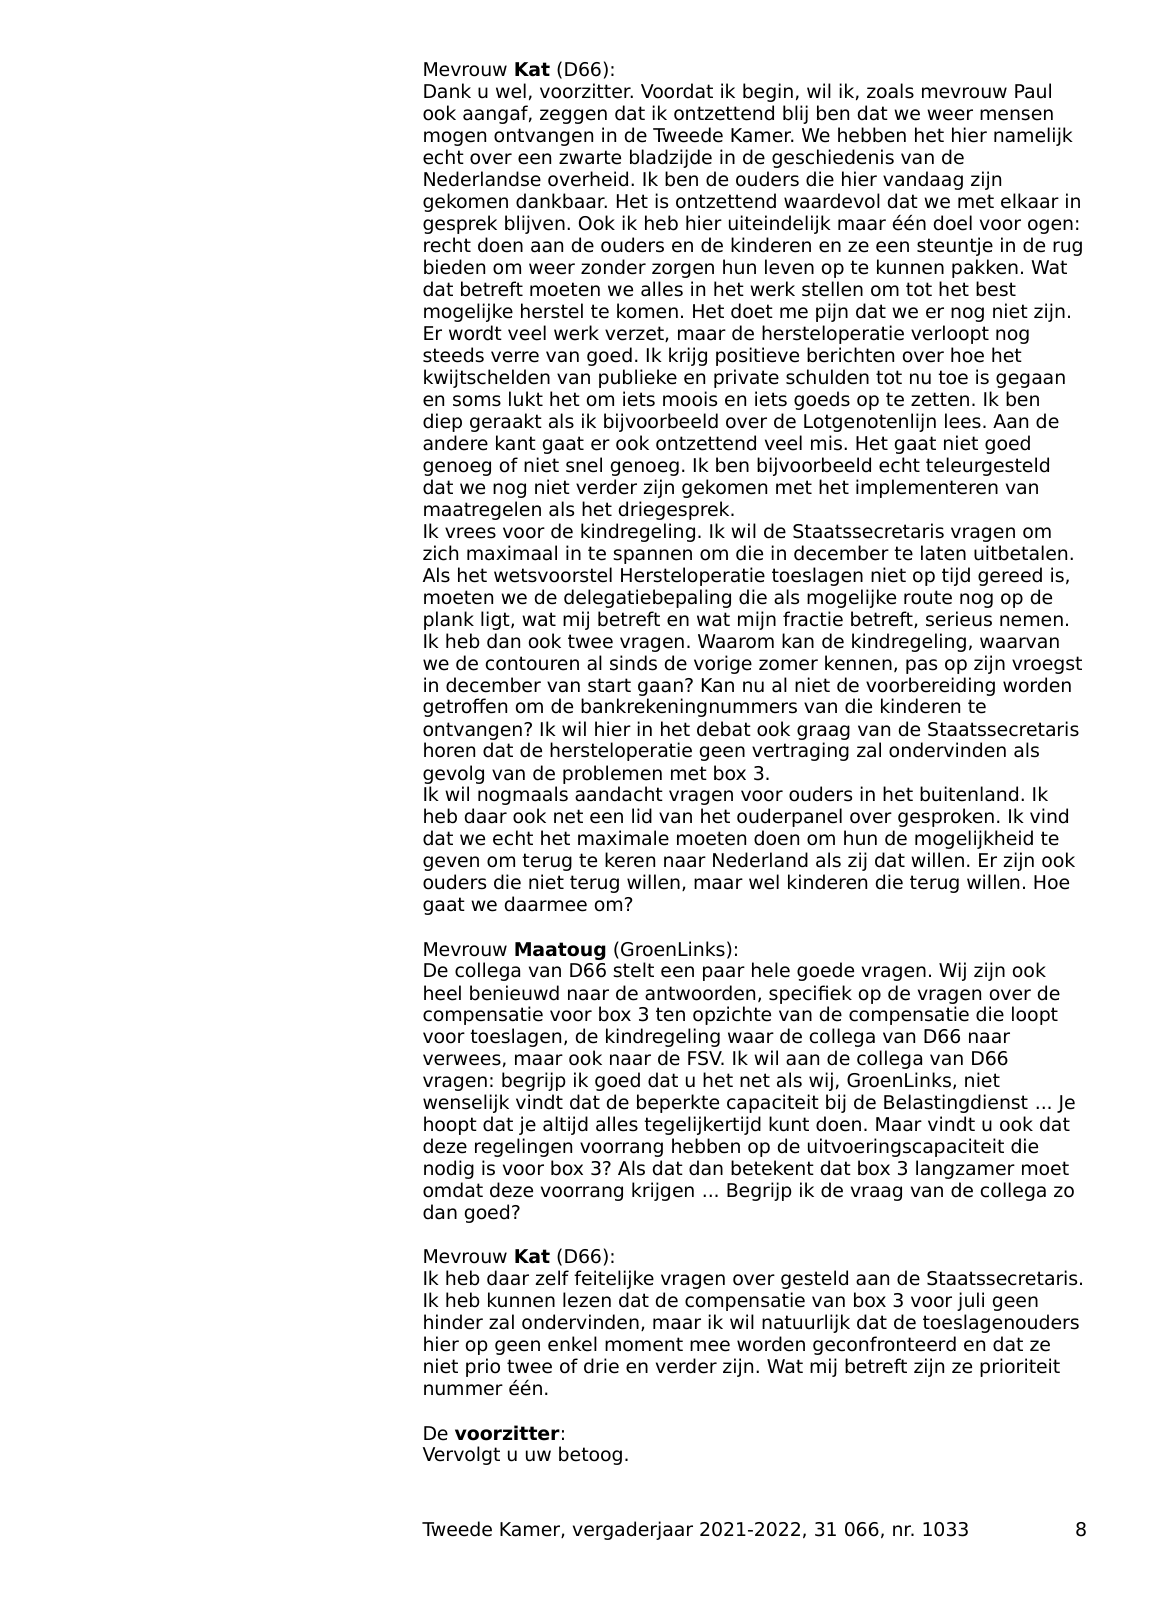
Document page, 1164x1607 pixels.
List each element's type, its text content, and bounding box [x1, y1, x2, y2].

text De collega van D66 stelt een paar hele goede vragen. Wij zijn ook heel benieuwd naar de antwoorden, specifiek op de vragen over de compensatie voor box 3 ten opzichte van de compensatie die loopt voor toeslagen, de kindregeling waar de collega van D66 naar verwees, maar ook naar de FSV. Ik wil aan de collega van D66 vragen: begrijp ik goed dat u het net als wij, GroenLinks, niet wenselijk vindt dat de beperkte capaciteit bij de Belastingdienst ... Je hoopt dat je altijd alles tegelijkertijd kunt doen. Maar vindt u ook dat deze regelingen voorrang hebben op de uitvoeringscapaciteit die nodig is voor box 3? Als dat dan betekent dat box 3 langzamer moet omdat deze voorrang krijgen ... Begrijp ik de vraag van de collega zo dan goed? [422, 960, 1087, 1224]
text Ik vrees voor de kindregeling. Ik wil de Staatssecretaris vragen om zich maximaal in te spannen om die in december te laten uitbetalen. Als het wetsvoorstel Hersteloperatie toeslagen niet op tijd gereed is, moeten we de delegatiebepaling die als mogelijke route nog op de plank ligt, wat mij betreft en wat mijn fractie betreft, serieus nemen. Ik heb dan ook twee vragen. Waarom kan de kindregeling, waarvan we de contouren al sinds de vorige zomer kennen, pas op zijn vroegst in december van start gaan? Kan nu al niet de voorbereiding worden getroffen om de bankrekeningnummers van die kinderen te ontvangen? Ik wil hier in het debat ook graag van de Staatssecretaris horen dat de hersteloperatie geen vertraging zal ondervinden als gevolg van de problemen met box 3. [422, 521, 1087, 784]
text Dank u wel, voorzitter. Voordat ik begin, wil ik, zoals mevrouw Paul ook aangaf, zeggen dat ik ontzettend blij ben dat we weer mensen mogen ontvangen in de Tweede Kamer. We hebben het hier namelijk echt over een zwarte bladzijde in de geschiedenis van de Nederlandse overheid. Ik ben de ouders die hier vandaag zijn gekomen dankbaar. Het is ontzettend waardevol dat we met elkaar in gesprek blijven. Ook ik heb hier uiteindelijk maar één doel voor ogen: recht doen aan de ouders en de kinderen en ze een steuntje in de rug bieden om weer zonder zorgen hun leven op te kunnen pakken. Wat dat betreft moeten we alles in het werk stellen om tot het best mogelijke herstel te komen. Het doet me pijn dat we er nog niet zijn. Er wordt veel werk verzet, maar de hersteloperatie verloopt nog steeds verre van goed. Ik krijg positieve berichten over hoe het kwijtschelden van publieke en private schulden tot nu toe is gegaan en soms lukt het om iets moois en iets goeds op te zetten. Ik ben diep geraakt als ik bijvoorbeeld over de Lotgenotenlijn lees. Aan de andere kant gaat er ook ontzettend veel mis. Het gaat niet goed genoeg of niet snel genoeg. Ik ben bijvoorbeeld echt teleurgesteld dat we nog niet verder zijn gekomen met het implementeren van maatregelen als het driegesprek. [422, 81, 1087, 521]
text Vervolgt u uw betoog. [422, 1444, 1087, 1466]
text Mevrouw Kat (D66): [422, 59, 1087, 81]
text Ik heb daar zelf feitelijke vragen over gesteld aan de Staatssecretaris. Ik heb kunnen lezen dat de compensatie van box 3 voor juli geen hinder zal ondervinden, maar ik wil natuurlijk dat de toeslagenouders hier op geen enkel moment mee worden geconfronteerd en dat ze niet prio twee of drie en verder zijn. Wat mij betreft zijn ze prioriteit nummer één. [422, 1268, 1087, 1400]
text Ik wil nogmaals aandacht vragen voor ouders in het buitenland. Ik heb daar ook net een lid van het ouderpanel over gesproken. Ik vind dat we echt het maximale moeten doen om hun de mogelijkheid te geven om terug te keren naar Nederland als zij dat willen. Er zijn ook ouders die niet terug willen, maar wel kinderen die terug willen. Hoe gaat we daarmee om? [422, 784, 1087, 916]
text Mevrouw Maatoug (GroenLinks): [422, 938, 1087, 960]
text Mevrouw Kat (D66): [422, 1246, 1087, 1268]
text De voorzitter: [422, 1422, 1087, 1444]
